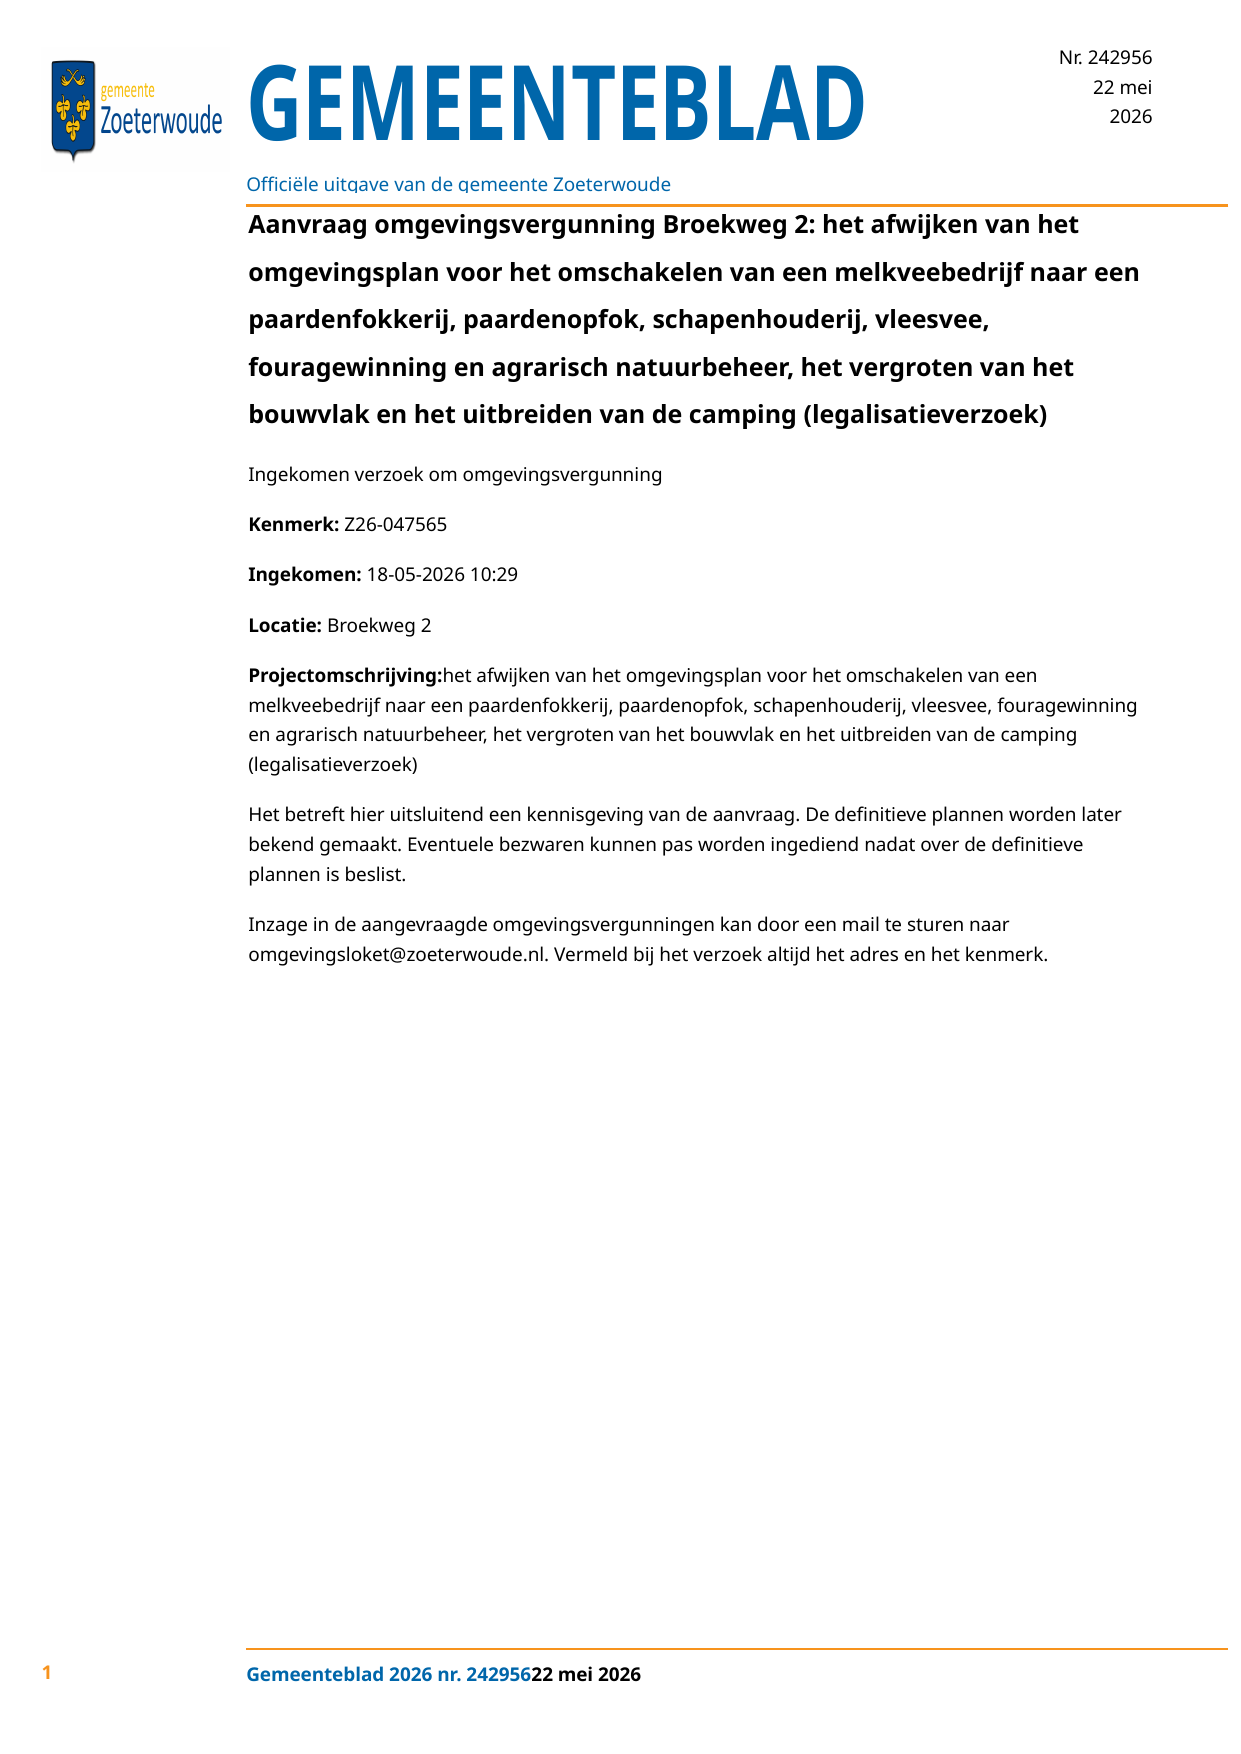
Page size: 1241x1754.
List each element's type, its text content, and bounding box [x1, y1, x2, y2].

text Het betreft hier uitsluitend een kennisgeving van de aanvraag. De definitieve plannen worden later bekend gemaakt. Eventuele bezwaren kunnen pas worden ingediend nadat over de definitieve plannen is beslist. [248, 802, 1152, 886]
text Ingekomen: 18-05-2026 10:29 [248, 562, 1152, 587]
text Aanvraag omgevingsvergunning Broekweg 2: het afwijken van het omgevingsplan voor het omschakelen van een melkveebedrijf naar een paardenfokkerij, paardenopfok, schapenhouderij, vleesvee, fouragewinning en agrarisch natuurbeheer, het vergroten van het bouwvlak en het uitbreiden van de camping (legalisatieverzoek) [248, 207, 1152, 431]
text Inzage in de aangevraagde omgevingsvergunningen kan door een mail te sturen naar omgevingsloket@zoeterwoude.nl. Vermeld bij het verzoek altijd het adres en het kenmerk. [248, 911, 1152, 966]
picture [41, 47, 231, 172]
text Projectomschrijving:het afwijken van het omgevingsplan voor het omschakelen van een melkveebedrijf naar een paardenfokkerij, paardenopfok, schapenhouderij, vleesvee, fouragewinning en agrarisch natuurbeheer, het vergroten van het bouwvlak en het uitbreiden van de camping (legalisatieverzoek) [248, 662, 1152, 777]
text Kenmerk: Z26-047565 [248, 511, 1152, 537]
text Ingekomen verzoek om omgevingsvergunning [248, 461, 1152, 486]
text Locatie: Broekweg 2 [248, 612, 1152, 638]
